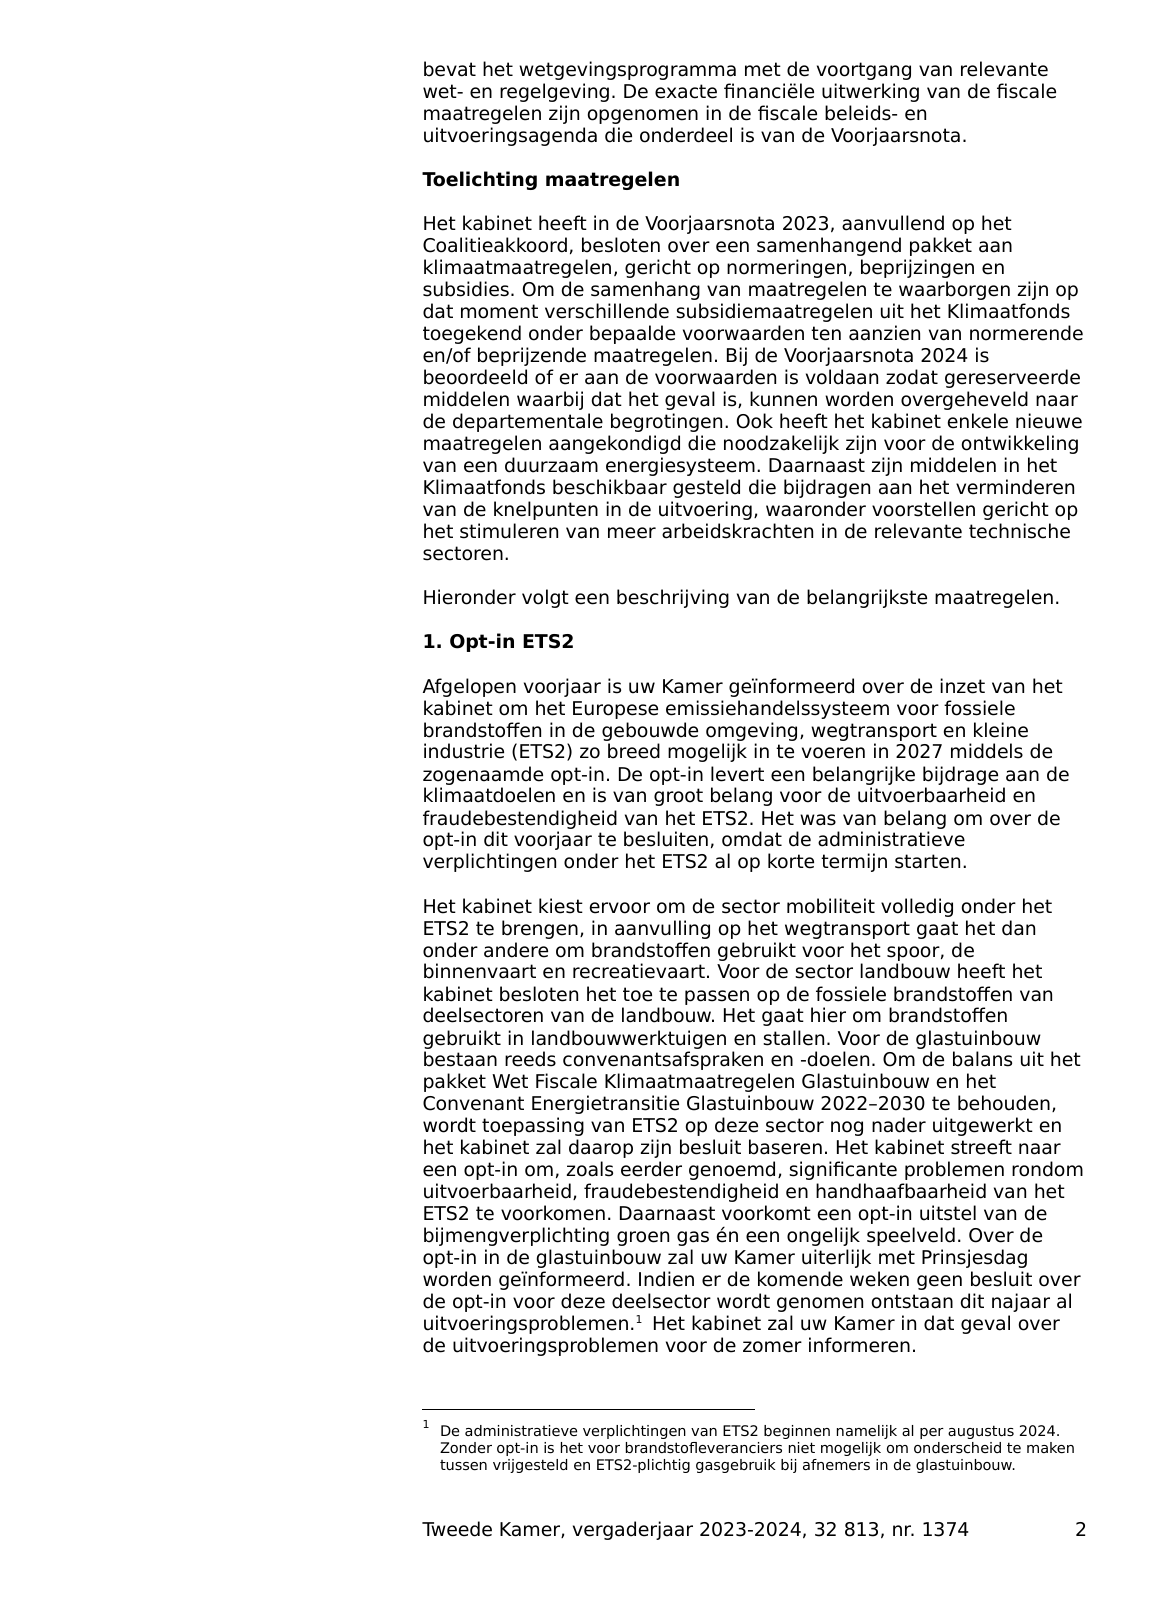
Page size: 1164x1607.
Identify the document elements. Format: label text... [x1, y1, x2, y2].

text Afgelopen voorjaar is uw Kamer geïnformeerd over de inzet van het kabinet om het Europese emissiehandelssysteem voor fossiele brandstoffen in de gebouwde omgeving, wegtransport en kleine industrie (ETS2) zo breed mogelijk in te voeren in 2027 middels de zogenaamde opt-in. De opt-in levert een belangrijke bijdrage aan de klimaatdoelen en is van groot belang voor de uitvoerbaarheid en fraudebestendigheid van het ETS2. Het was van belang om over de opt-in dit voorjaar te besluiten, omdat de administratieve verplichtingen onder het ETS2 al op korte termijn starten. [422, 676, 1087, 873]
text Het kabinet heeft in de Voorjaarsnota 2023, aanvullend op het Coalitieakkoord, besloten over een samenhangend pakket aan klimaatmaatregelen, gericht op normeringen, beprijzingen en subsidies. Om de samenhang van maatregelen te waarborgen zijn op dat moment verschillende subsidiemaatregelen uit het Klimaatfonds toegekend onder bepaalde voorwaarden ten aanzien van normerende en/of beprijzende maatregelen. Bij de Voorjaarsnota 2024 is beoordeeld of er aan de voorwaarden is voldaan zodat gereserveerde middelen waarbij dat het geval is, kunnen worden overgeheveld naar de departementale begrotingen. Ook heeft het kabinet enkele nieuwe maatregelen aangekondigd die noodzakelijk zijn voor de ontwikkeling van een duurzaam energiesysteem. Daarnaast zijn middelen in het Klimaatfonds beschikbaar gesteld die bijdragen aan het verminderen van de knelpunten in de uitvoering, waaronder voorstellen gericht op het stimuleren van meer arbeidskrachten in de relevante technische sectoren. [422, 213, 1087, 565]
text Het kabinet kiest ervoor om de sector mobiliteit volledig onder het ETS2 te brengen, in aanvulling op het wegtransport gaat het dan onder andere om brandstoffen gebruikt voor het spoor, de binnenvaart en recreatievaart. Voor de sector landbouw heeft het kabinet besloten het toe te passen op de fossiele brandstoffen van deelsectoren van de landbouw. Het gaat hier om brandstoffen gebruikt in landbouwwerktuigen en stallen. Voor de glastuinbouw bestaan reeds convenantsafspraken en -doelen. Om de balans uit het pakket Wet Fiscale Klimaatmaatregelen Glastuinbouw en het Convenant Energietransitie Glastuinbouw 2022–2030 te behouden, wordt toepassing van ETS2 op deze sector nog nader uitgewerkt en het kabinet zal daarop zijn besluit baseren. Het kabinet streeft naar een opt-in om, zoals eerder genoemd, significante problemen rondom uitvoerbaarheid, fraudebestendigheid en handhaafbaarheid van het ETS2 te voorkomen. Daarnaast voorkomt een opt-in uitstel van de bijmengverplichting groen gas én een ongelijk speelveld. Over de opt-in in de glastuinbouw zal uw Kamer uiterlijk met Prinsjesdag worden geïnformeerd. Indien er de komende weken geen besluit over de opt-in voor deze deelsector wordt genomen ontstaan dit najaar al uitvoeringsproblemen. Het kabinet zal uw Kamer in dat geval over de uitvoeringsproblemen voor de zomer informeren. [422, 896, 1087, 1357]
text bevat het wetgevingsprogramma met de voortgang van relevante wet- en regelgeving. De exacte financiële uitwerking van de fiscale maatregelen zijn opgenomen in de fiscale beleids- en uitvoeringsagenda die onderdeel is van de Voorjaarsnota. [422, 59, 1087, 147]
text Hieronder volgt een beschrijving van de belangrijkste maatregelen. [422, 587, 1087, 609]
subtitle Toelichting maatregelen [422, 169, 1087, 191]
text De administratieve verplichtingen van ETS2 beginnen namelijk al per augustus 2024. Zonder opt-in is het voor brandstofleveranciers niet mogelijk om onderscheid te maken tussen vrijgesteld en ETS2-plichtig gasgebruik bij afnemers in de glastuinbouw. [422, 1418, 1087, 1474]
subtitle 1. Opt-in ETS2 [422, 631, 1087, 653]
